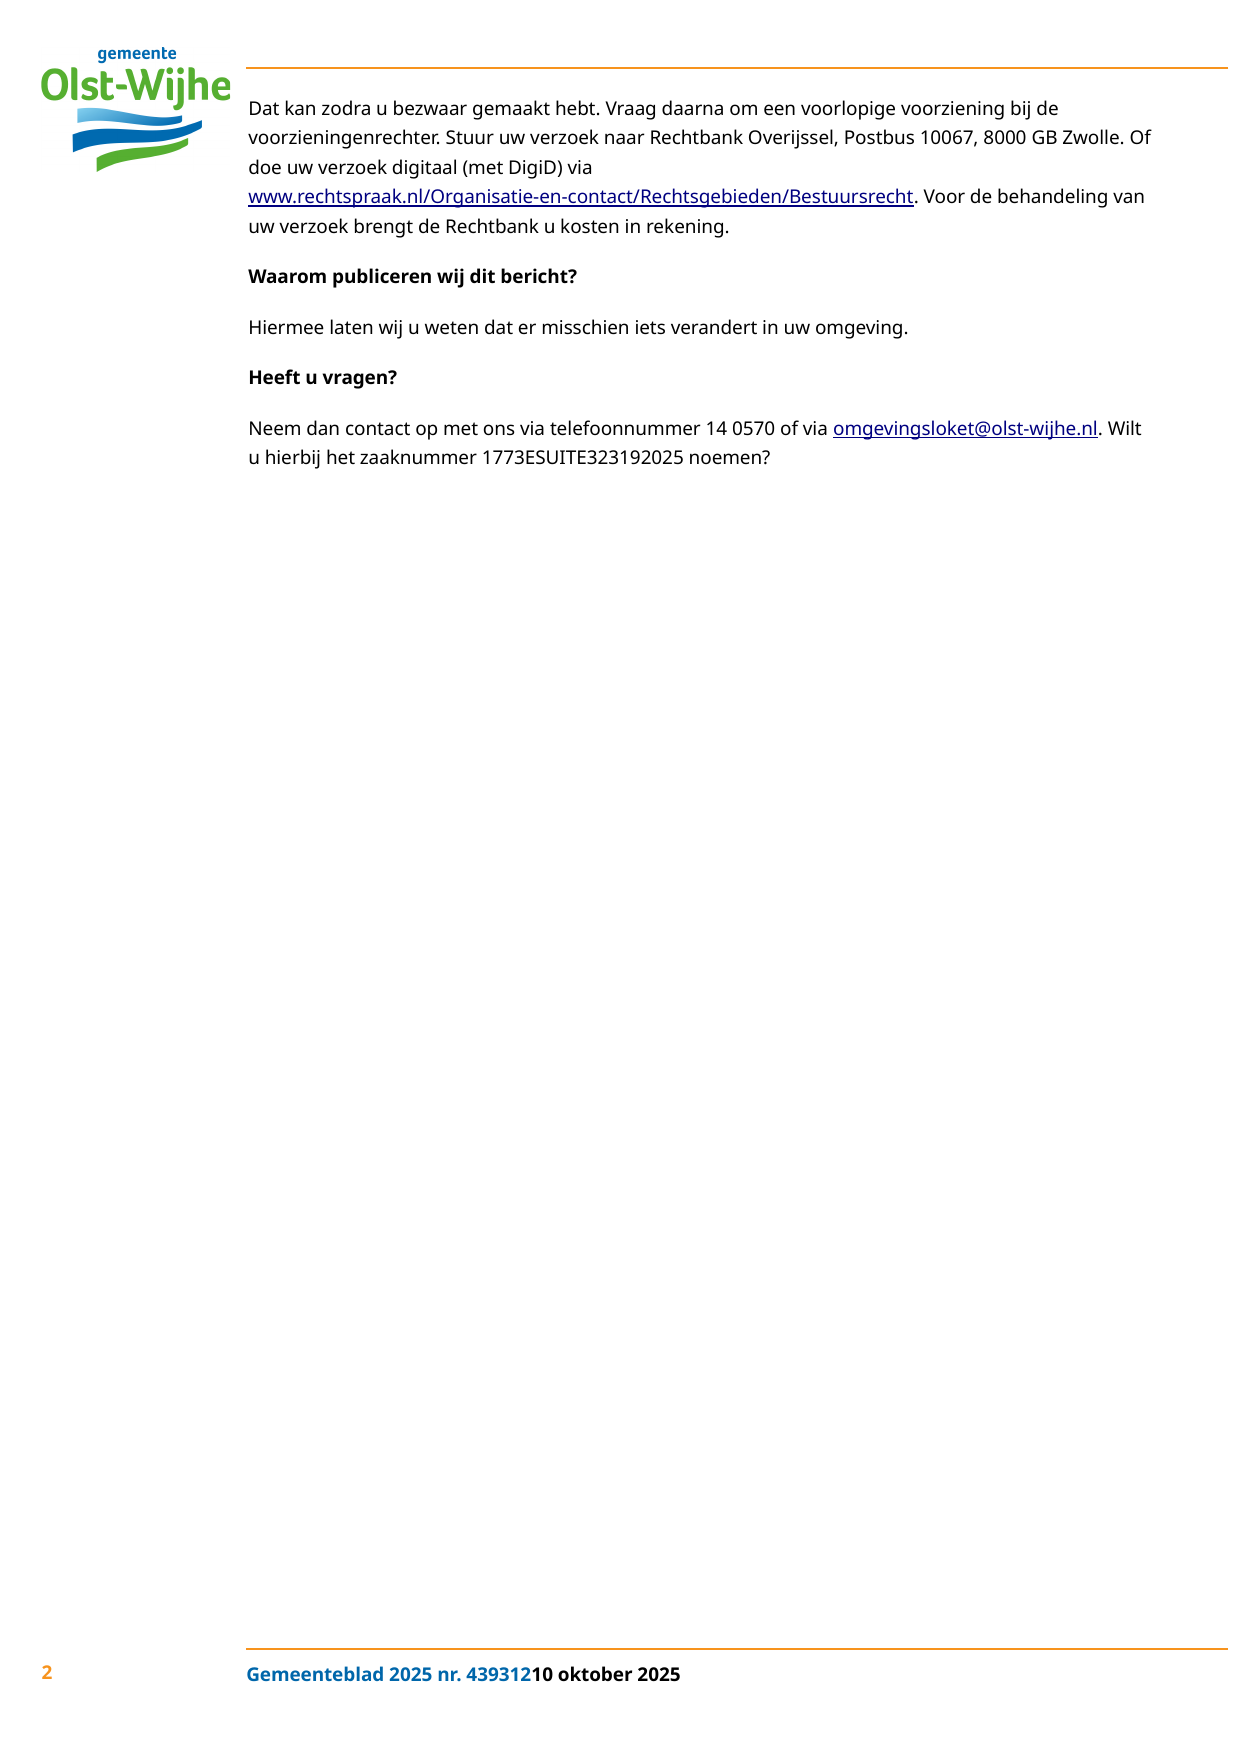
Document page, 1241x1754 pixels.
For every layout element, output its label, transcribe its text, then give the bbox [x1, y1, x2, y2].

picture [41, 47, 231, 172]
text Neem dan contact op met ons via telefoonnummer 14 0570 of via omgevingsloket@olst-wijhe.nl. Wilt u hierbij het zaaknummer 1773ESUITE323192025 noemen? [248, 415, 1152, 470]
text Waarom publiceren wij dit bericht? [248, 263, 1152, 289]
text Heeft u vragen? [248, 364, 1152, 390]
text Dat kan zodra u bezwaar gemaakt hebt. Vraag daarna om een voorlopige voorziening bij de voorzieningenrechter. Stuur uw verzoek naar Rechtbank Overijssel, Postbus 10067, 8000 GB Zwolle. Of doe uw verzoek digitaal (met DigiD) via www.rechtspraak.nl/Organisatie-en-contact/Rechtsgebieden/Bestuursrecht. Voor de behandeling van uw verzoek brengt de Rechtbank u kosten in rekening. [248, 95, 1152, 239]
text Hiermee laten wij u weten dat er misschien iets verandert in uw omgeving. [248, 314, 1152, 340]
